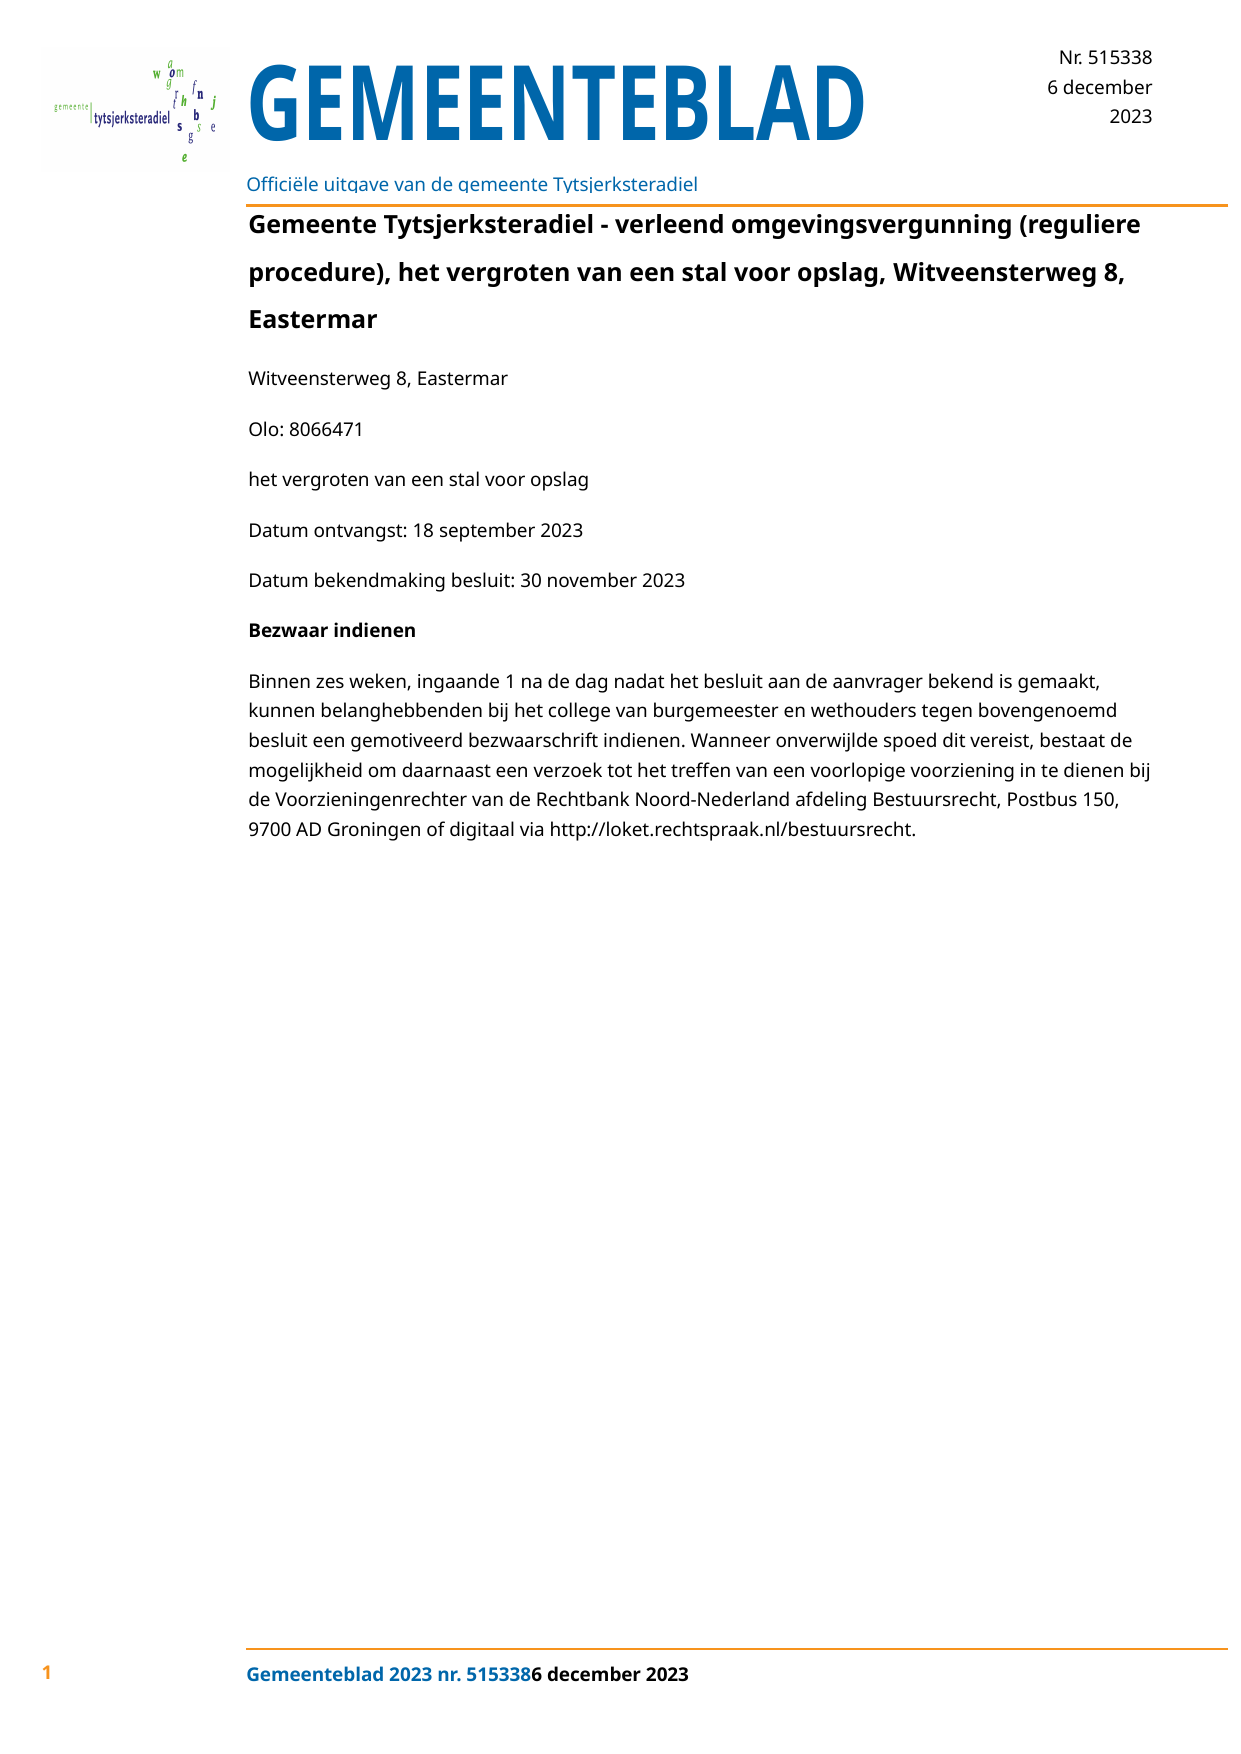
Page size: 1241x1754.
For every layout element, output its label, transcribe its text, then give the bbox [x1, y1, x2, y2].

text Datum bekendmaking besluit: 30 november 2023 [248, 567, 1152, 593]
picture [41, 47, 231, 172]
text Binnen zes weken, ingaande 1 na de dag nadat het besluit aan de aanvrager bekend is gemaakt, kunnen belanghebbenden bij het college van burgemeester en wethouders tegen bovengenoemd besluit een gemotiveerd bezwaarschrift indienen. Wanneer onverwijlde spoed dit vereist, bestaat de mogelijkheid om daarnaast een verzoek tot het treffen van een voorlopige voorziening in te dienen bij de Voorzieningenrechter van de Rechtbank Noord-Nederland afdeling Bestuursrecht, Postbus 150, 9700 AD Groningen of digitaal via http://loket.rechtspraak.nl/bestuursrecht. [248, 668, 1152, 842]
text Datum ontvangst: 18 september 2023 [248, 517, 1152, 542]
text Witveensterweg 8, Eastermar [248, 366, 1152, 391]
text Bezwaar indienen [248, 618, 1152, 643]
text Olo: 8066471 [248, 416, 1152, 442]
text het vergroten van een stal voor opslag [248, 466, 1152, 492]
text Gemeente Tytsjerksteradiel - verleend omgevingsvergunning (reguliere procedure), het vergroten van een stal voor opslag, Witveensterweg 8, Eastermar [248, 207, 1152, 336]
